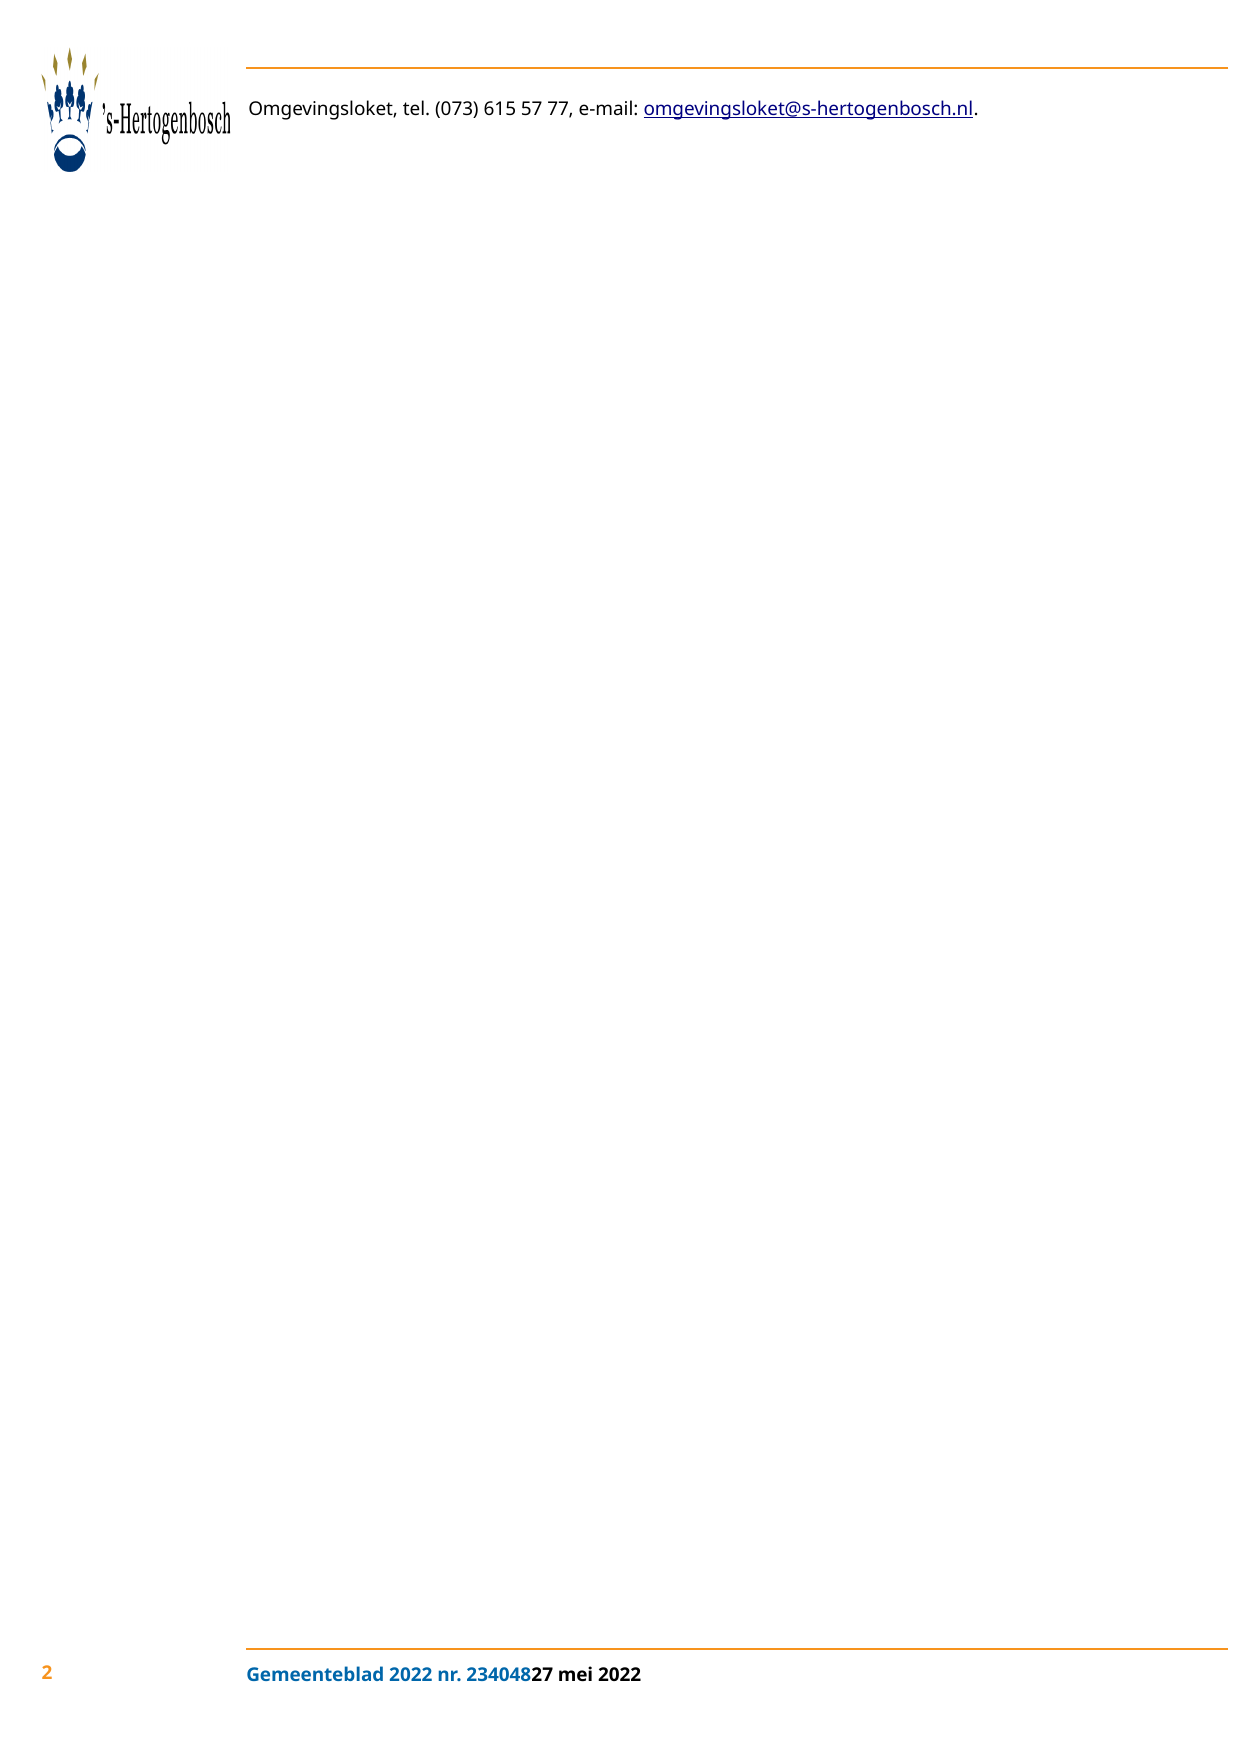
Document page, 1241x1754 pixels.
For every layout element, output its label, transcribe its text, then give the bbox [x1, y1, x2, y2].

text Omgevingsloket, tel. (073) 615 57 77, e-mail: omgevingsloket@s-hertogenbosch.nl. [248, 95, 1152, 121]
picture [41, 47, 231, 172]
